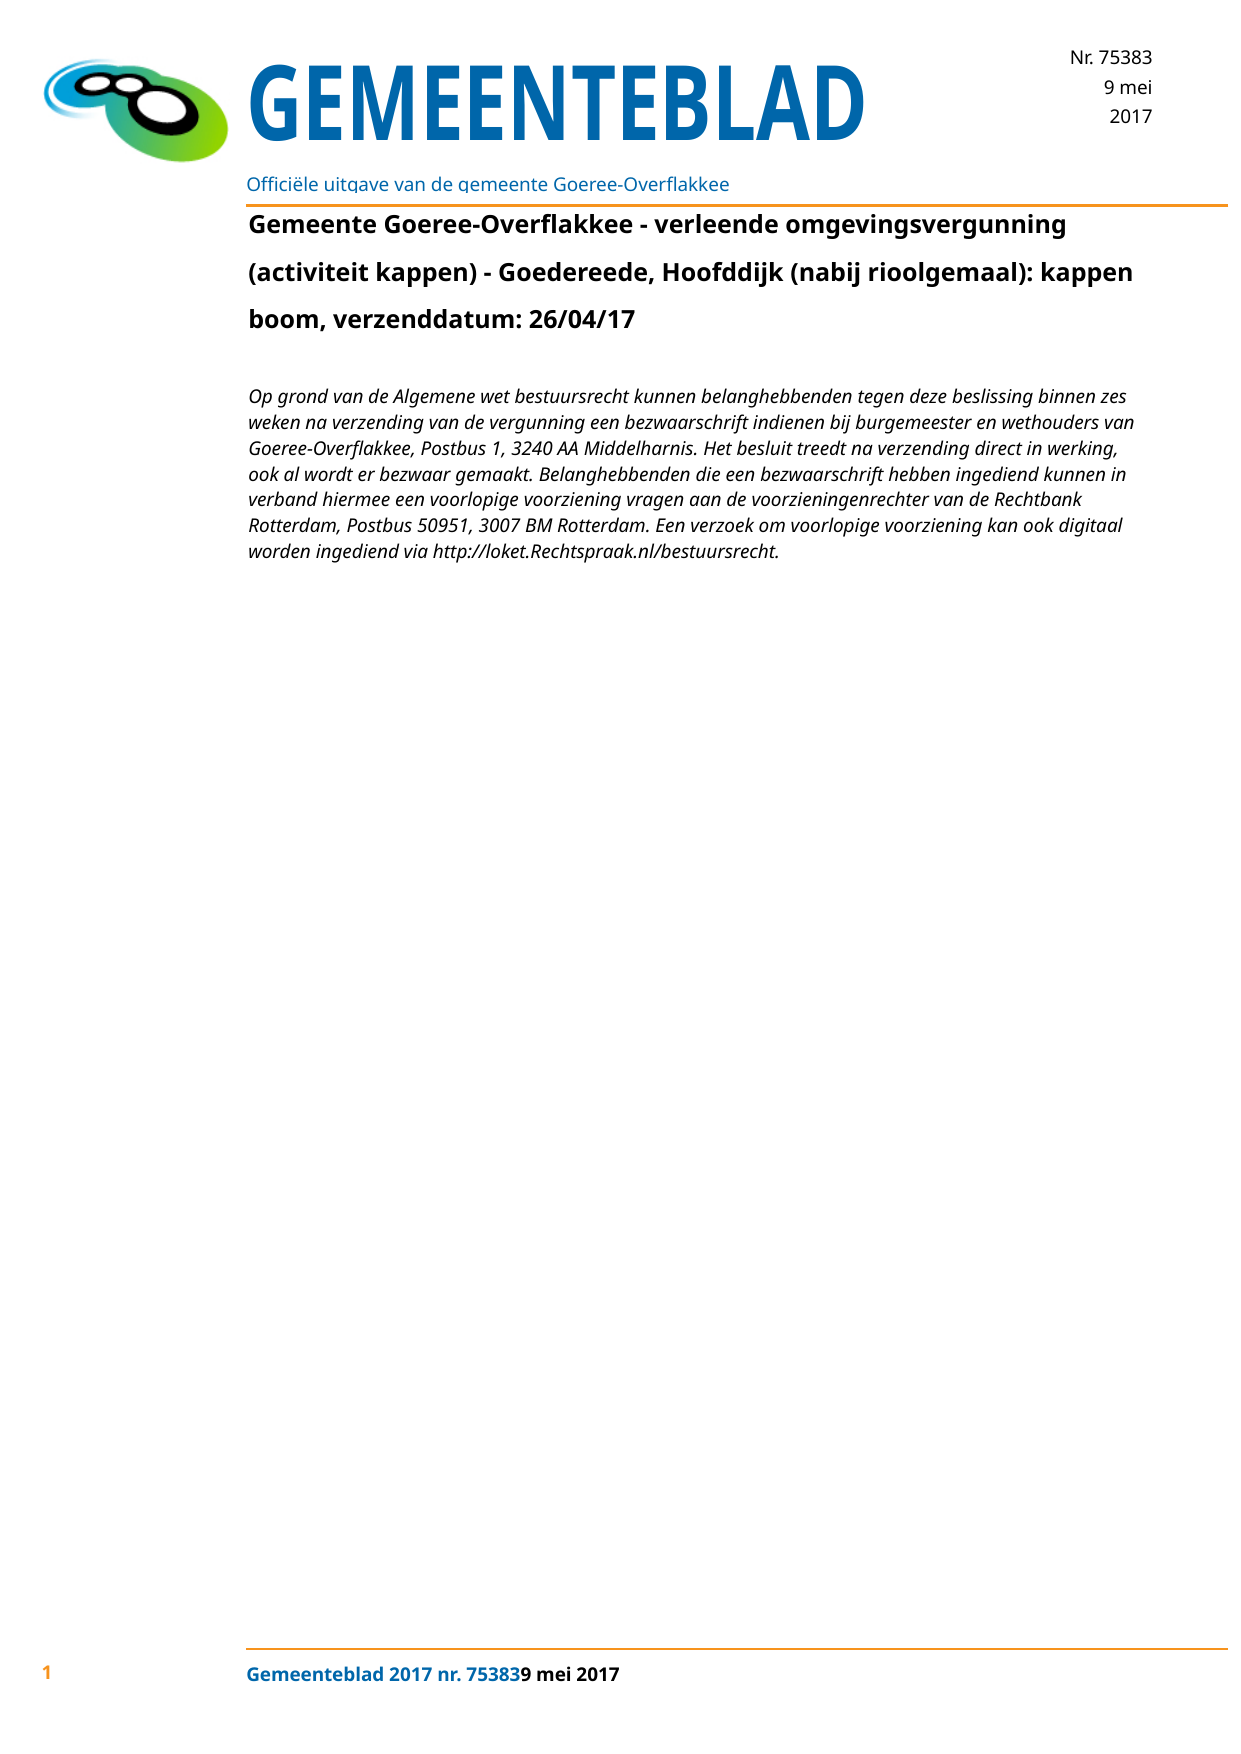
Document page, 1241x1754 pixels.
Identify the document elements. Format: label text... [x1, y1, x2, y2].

text Op grond van de Algemene wet bestuursrecht kunnen belanghebbenden tegen deze beslissing binnen zes weken na verzending van de vergunning een bezwaarschrift indienen bij burgemeester en wethouders van Goeree-Overflakkee, Postbus 1, 3240 AA Middelharnis. Het besluit treedt na verzending direct in werking, ook al wordt er bezwaar gemaakt. Belanghebbenden die een bezwaarschrift hebben ingediend kunnen in verband hiermee een voorlopige voorziening vragen aan de voorzieningenrechter van de Rechtbank Rotterdam, Postbus 50951, 3007 BM Rotterdam. Een verzoek om voorlopige voorziening kan ook digitaal worden ingediend via http://loket.Rechtspraak.nl/bestuursrecht. [248, 384, 1152, 564]
text Gemeente Goeree-Overflakkee - verleende omgevingsvergunning (activiteit kappen) - Goedereede, Hoofddijk (nabij rioolgemaal): kappen boom, verzenddatum: 26/04/17 [248, 207, 1152, 336]
picture [41, 47, 231, 172]
